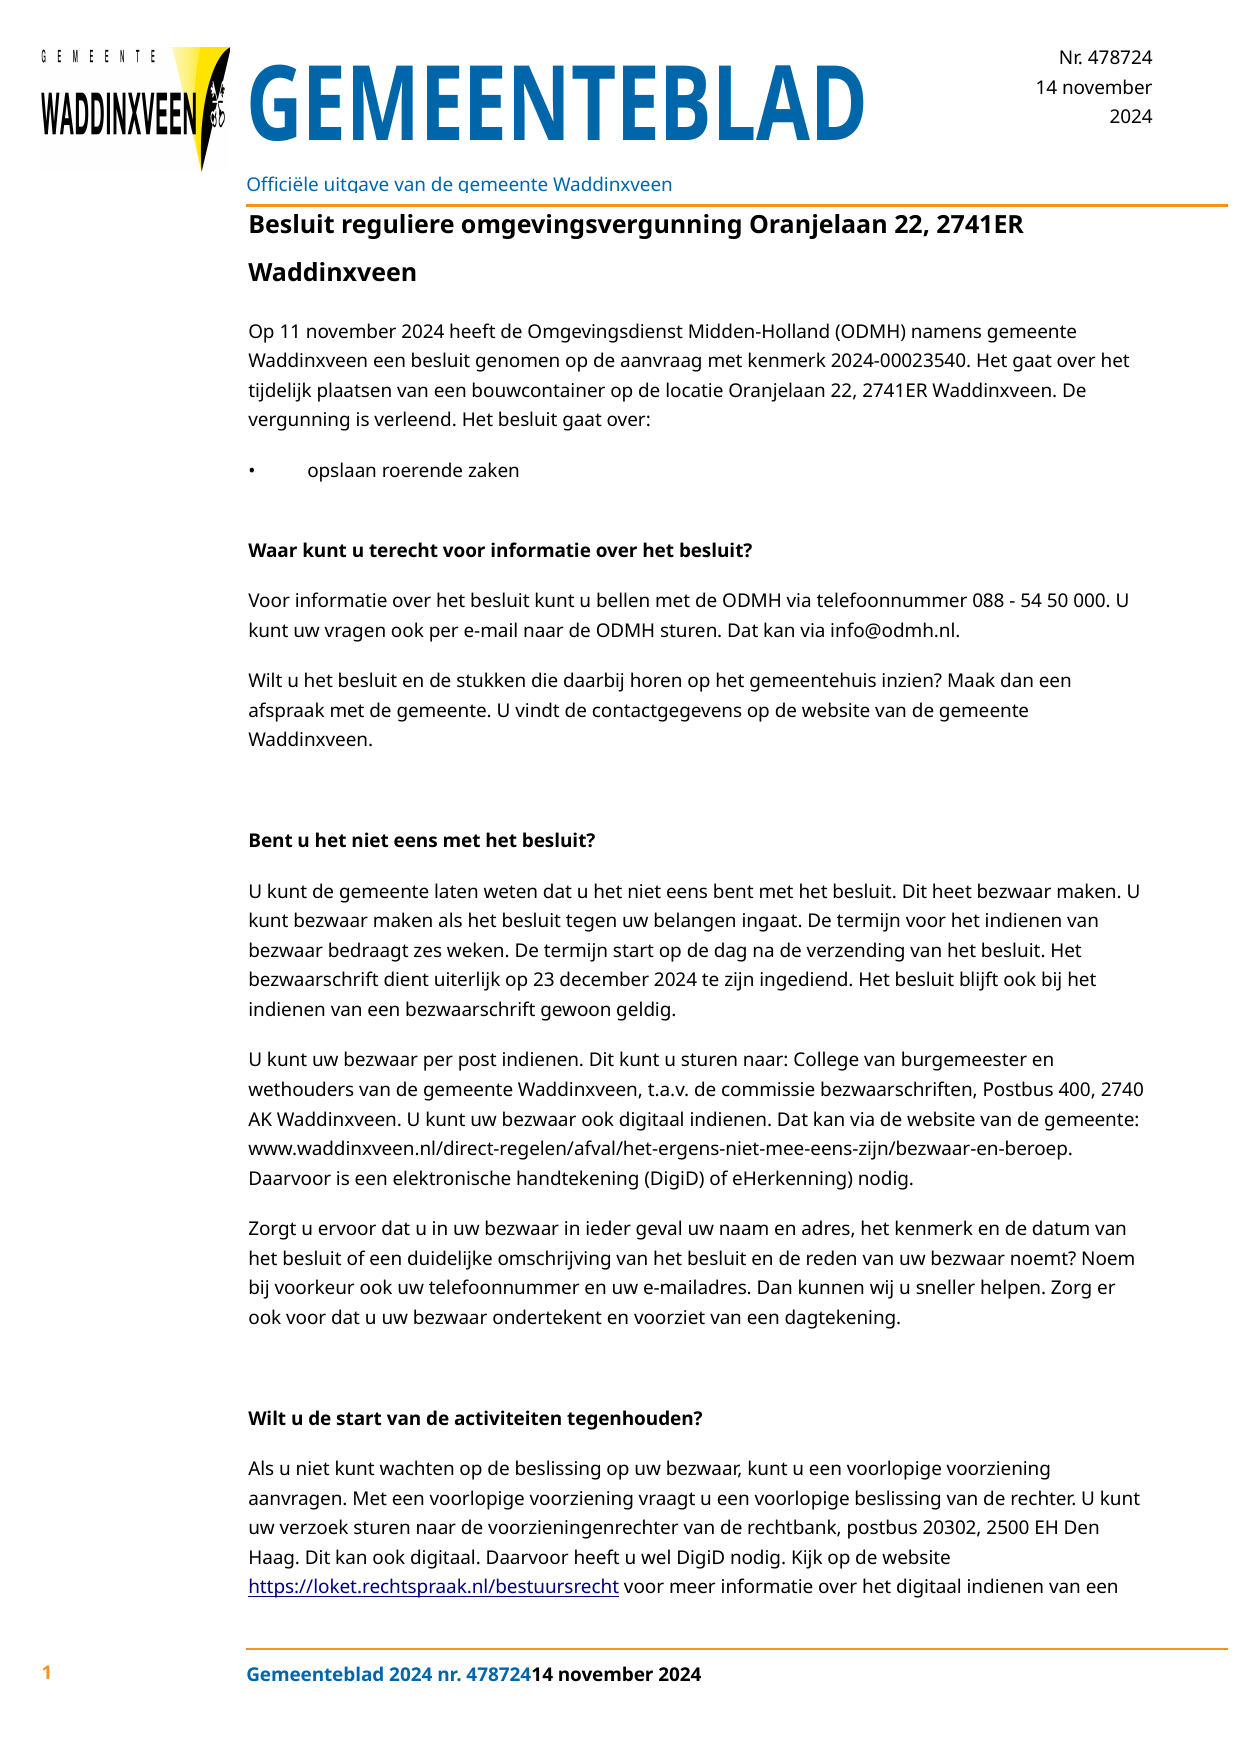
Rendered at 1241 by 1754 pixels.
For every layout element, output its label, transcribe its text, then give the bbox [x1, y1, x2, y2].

text Als u niet kunt wachten op de beslissing op uw bezwaar, kunt u een voorlopige voorziening aanvragen. Met een voorlopige voorziening vraagt u een voorlopige beslissing van de rechter. U kunt uw verzoek sturen naar de voorzieningenrechter van de rechtbank, postbus 20302, 2500 EH Den Haag. Dit kan ook digitaal. Daarvoor heeft u wel DigiD nodig. Kijk op de website https://loket.rechtspraak.nl/bestuursrecht voor meer informatie over het digitaal indienen van een [248, 1455, 1152, 1599]
text U kunt uw bezwaar per post indienen. Dit kunt u sturen naar: College van burgemeester en wethouders van de gemeente Waddinxveen, t.a.v. de commissie bezwaarschriften, Postbus 400, 2740 AK Waddinxveen. U kunt uw bezwaar ook digitaal indienen. Dat kan via de website van de gemeente: www.waddinxveen.nl/direct-regelen/afval/het-ergens-niet-mee-eens-zijn/bezwaar-en-beroep. Daarvoor is een elektronische handtekening (DigiD) of eHerkenning) nodig. [248, 1047, 1152, 1191]
text Wilt u de start van de activiteiten tegenhouden? [248, 1405, 1152, 1431]
text Op 11 november 2024 heeft de Omgevingsdienst Midden-Holland (ODMH) namens gemeente Waddinxveen een besluit genomen op de aanvraag met kenmerk 2024-00023540. Het gaat over het tijdelijk plaatsen van een bouwcontainer op de locatie Oranjelaan 22, 2741ER Waddinxveen. De vergunning is verleend. Het besluit gaat over: [248, 318, 1152, 432]
text U kunt de gemeente laten weten dat u het niet eens bent met het besluit. Dit heet bezwaar maken. U kunt bezwaar maken als het besluit tegen uw belangen ingaat. De termijn voor het indienen van bezwaar bedraagt zes weken. De termijn start op de dag na de verzending van het besluit. Het bezwaarschrift dient uiterlijk op 23 december 2024 te zijn ingediend. Het besluit blijft ook bij het indienen van een bezwaarschrift gewoon geldig. [248, 878, 1152, 1022]
text Voor informatie over het besluit kunt u bellen met de ODMH via telefoonnummer 088 - 54 50 000. U kunt uw vragen ook per e-mail naar de ODMH sturen. Dat kan via info@odmh.nl. [248, 587, 1152, 643]
text Besluit reguliere omgevingsvergunning Oranjelaan 22, 2741ER Waddinxveen [248, 207, 1152, 288]
text Wilt u het besluit en de stukken die daarbij horen op het gemeentehuis inzien? Maak dan een afspraak met de gemeente. U vindt de contactgegevens op de website van de gemeente Waddinxveen. [248, 667, 1152, 752]
text Waar kunt u terecht voor informatie over het besluit? [248, 537, 1152, 563]
list opslaan roerende zaken [248, 457, 1152, 483]
text Zorgt u ervoor dat u in uw bezwaar in ieder geval uw naam en adres, het kenmerk en de datum van het besluit of een duidelijke omschrijving van het besluit en de reden van uw bezwaar noemt? Noem bij voorkeur ook uw telefoonnummer en uw e-mailadres. Dan kunnen wij u sneller helpen. Zorg er ook voor dat u uw bezwaar ondertekent en voorziet van een dagtekening. [248, 1215, 1152, 1330]
picture [41, 47, 231, 172]
text Bent u het niet eens met het besluit? [248, 827, 1152, 853]
